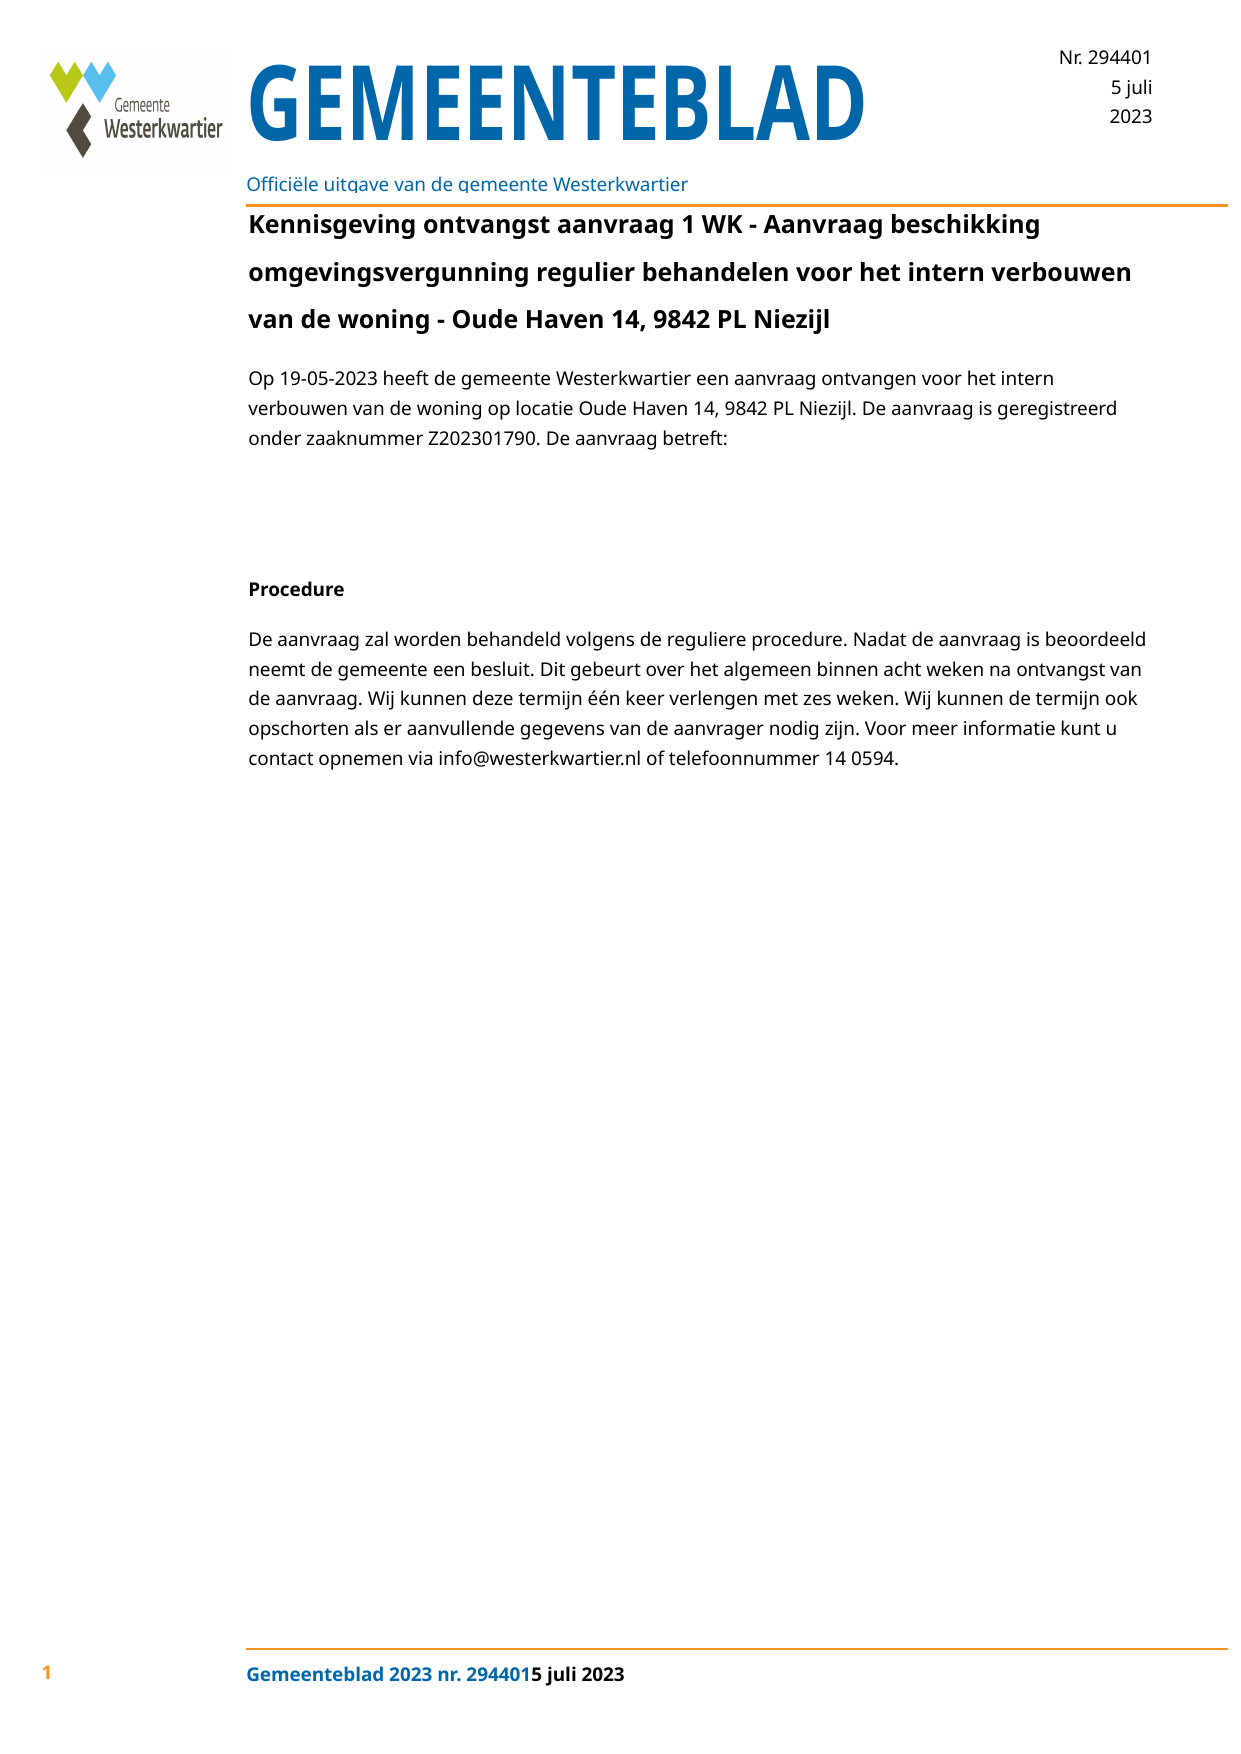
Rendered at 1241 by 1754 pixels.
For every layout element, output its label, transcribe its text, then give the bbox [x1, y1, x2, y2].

text Procedure [248, 576, 1152, 602]
text De aanvraag zal worden behandeld volgens de reguliere procedure. Nadat de aanvraag is beoordeeld neemt de gemeente een besluit. Dit gebeurt over het algemeen binnen acht weken na ontvangst van de aanvraag. Wij kunnen deze termijn één keer verlengen met zes weken. Wij kunnen de termijn ook opschorten als er aanvullende gegevens van de aanvrager nodig zijn. Voor meer informatie kunt u contact opnemen via info@westerkwartier.nl of telefoonnummer 14 0594. [248, 626, 1152, 770]
text Kennisgeving ontvangst aanvraag 1 WK - Aanvraag beschikking omgevingsvergunning regulier behandelen voor het intern verbouwen van de woning - Oude Haven 14, 9842 PL Niezijl [248, 207, 1152, 336]
text Op 19-05-2023 heeft de gemeente Westerkwartier een aanvraag ontvangen voor het intern verbouwen van de woning op locatie Oude Haven 14, 9842 PL Niezijl. De aanvraag is geregistreerd onder zaaknummer Z202301790. De aanvraag betreft: [248, 366, 1152, 450]
picture [41, 47, 231, 172]
